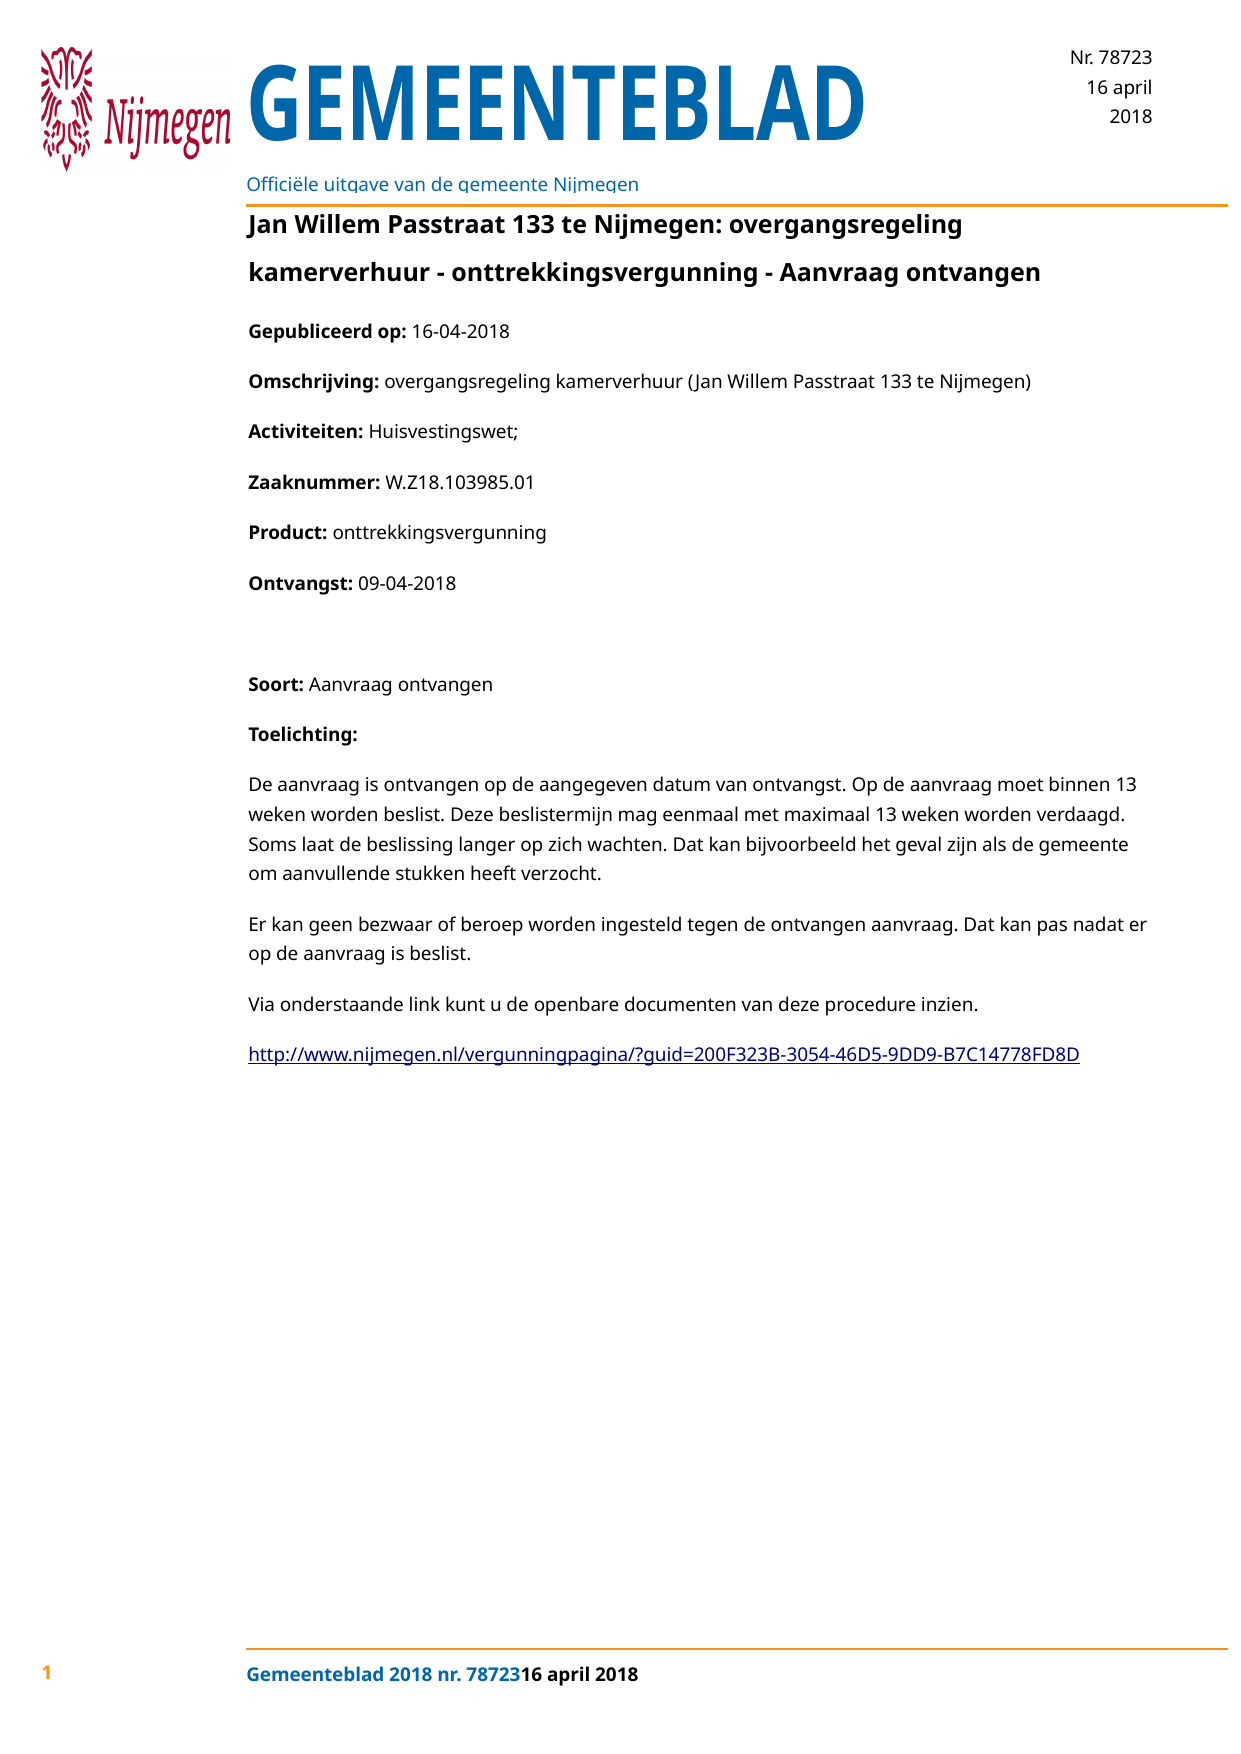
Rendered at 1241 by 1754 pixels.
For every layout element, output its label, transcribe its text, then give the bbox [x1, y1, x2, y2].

text Jan Willem Passtraat 133 te Nijmegen: overgangsregeling kamerverhuur - onttrekkingsvergunning - Aanvraag ontvangen [248, 207, 1152, 288]
text De aanvraag is ontvangen op de aangegeven datum van ontvangst. Op de aanvraag moet binnen 13 weken worden beslist. Deze beslistermijn mag eenmaal met maximaal 13 weken worden verdaagd. Soms laat de beslissing langer op zich wachten. Dat kan bijvoorbeeld het geval zijn als de gemeente om aanvullende stukken heeft verzocht. [248, 772, 1152, 886]
text Gepubliceerd op: 16-04-2018 [248, 318, 1152, 344]
text Via onderstaande link kunt u de openbare documenten van deze procedure inzien. [248, 991, 1152, 1017]
text Product: onttrekkingsvergunning [248, 519, 1152, 545]
text Er kan geen bezwaar of beroep worden ingesteld tegen de ontvangen aanvraag. Dat kan pas nadat er op de aanvraag is beslist. [248, 911, 1152, 966]
picture [41, 47, 231, 172]
text Soort: Aanvraag ontvangen [248, 671, 1152, 697]
text Ontvangst: 09-04-2018 [248, 570, 1152, 596]
text Activiteiten: Huisvestingswet; [248, 419, 1152, 444]
text Toelichting: [248, 721, 1152, 747]
text Zaaknummer: W.Z18.103985.01 [248, 469, 1152, 495]
text http://www.nijmegen.nl/vergunningpagina/?guid=200F323B-3054-46D5-9DD9-B7C14778FD8D [248, 1041, 1152, 1067]
text Omschrijving: overgangsregeling kamerverhuur (Jan Willem Passtraat 133 te Nijmegen) [248, 368, 1152, 394]
